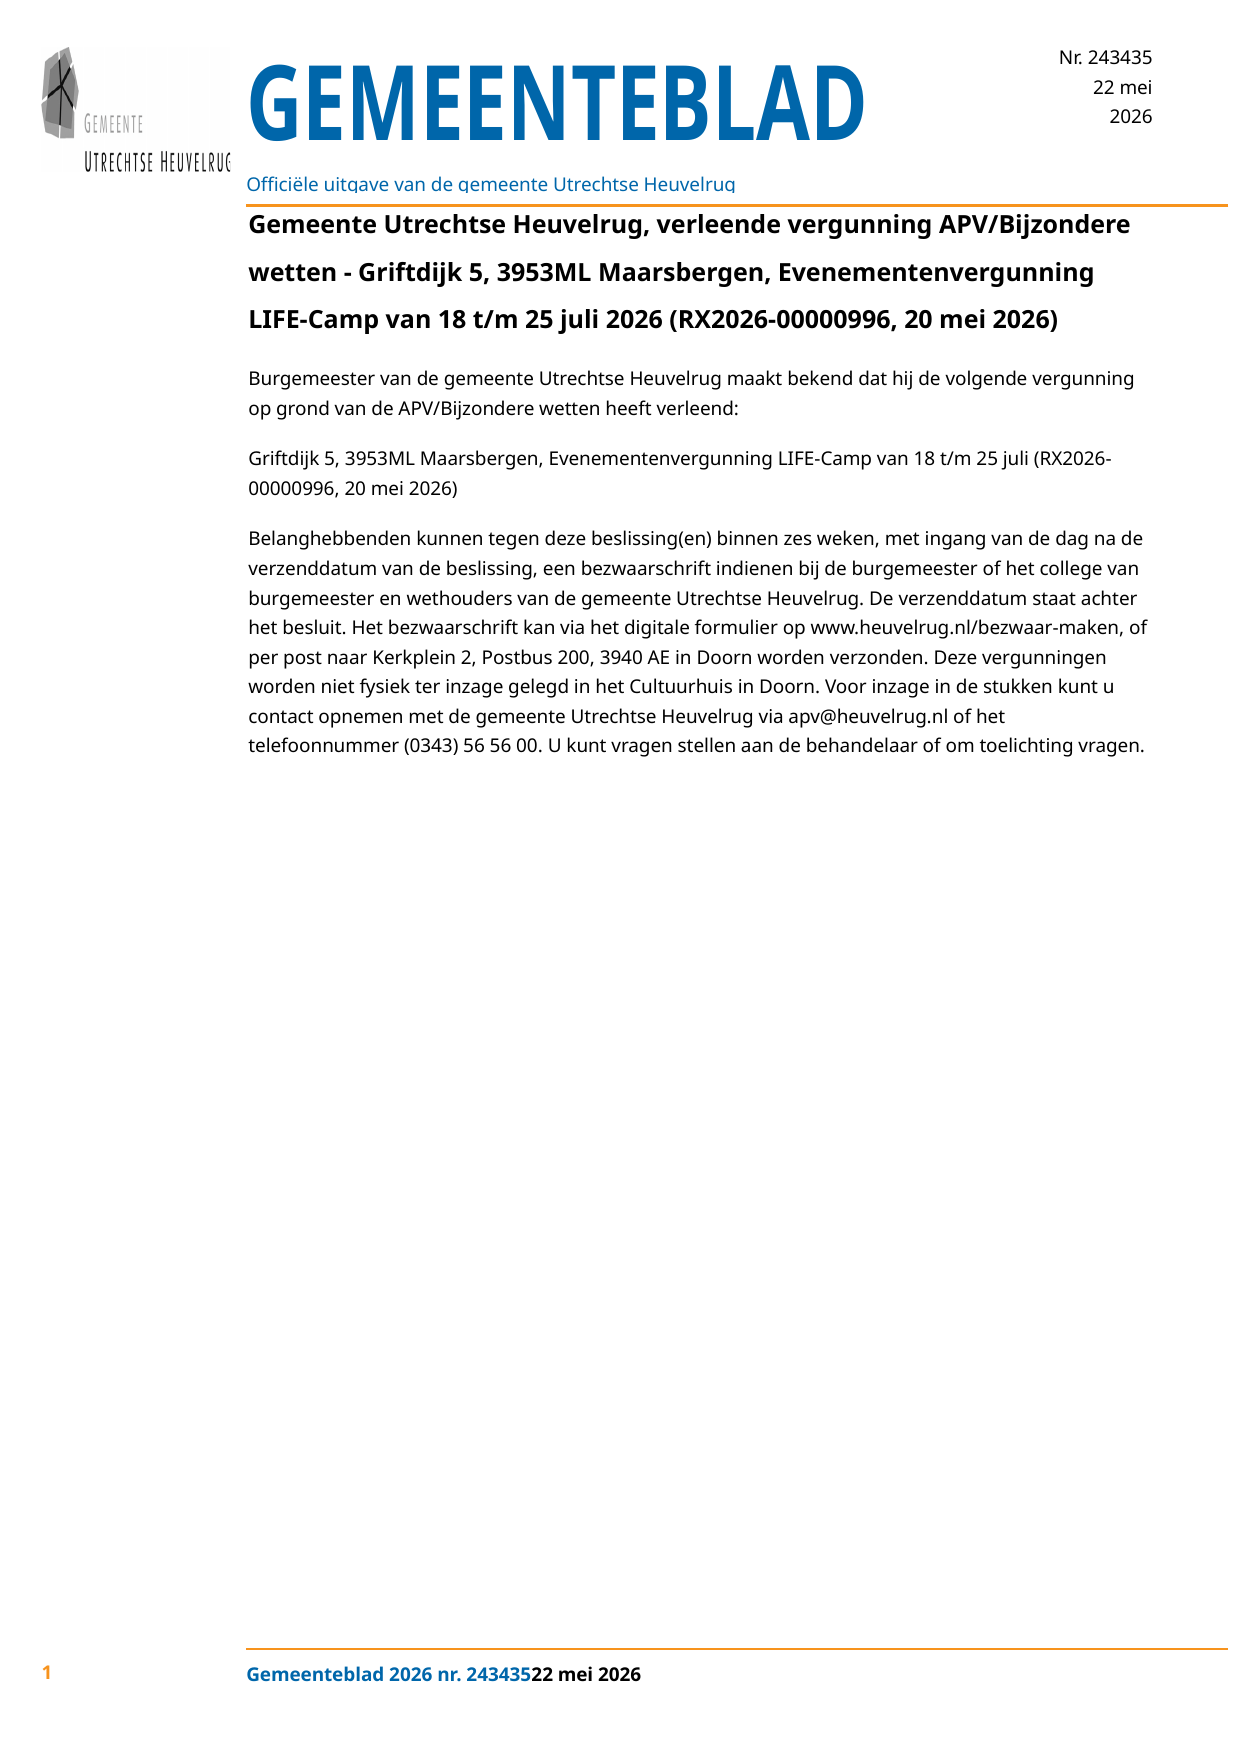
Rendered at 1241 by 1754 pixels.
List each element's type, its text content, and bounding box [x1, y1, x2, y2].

text Griftdijk 5, 3953ML Maarsbergen, Evenementenvergunning LIFE-Camp van 18 t/m 25 juli (RX2026-00000996, 20 mei 2026) [248, 446, 1152, 501]
picture [41, 47, 231, 172]
text Burgemeester van de gemeente Utrechtse Heuvelrug maakt bekend dat hij de volgende vergunning op grond van de APV/Bijzondere wetten heeft verleend: [248, 366, 1152, 421]
text Gemeente Utrechtse Heuvelrug, verleende vergunning APV/Bijzondere wetten - Griftdijk 5, 3953ML Maarsbergen, Evenementenvergunning LIFE-Camp van 18 t/m 25 juli 2026 (RX2026-00000996, 20 mei 2026) [248, 207, 1152, 336]
text Belanghebbenden kunnen tegen deze beslissing(en) binnen zes weken, met ingang van de dag na de verzenddatum van de beslissing, een bezwaarschrift indienen bij de burgemeester of het college van burgemeester en wethouders van de gemeente Utrechtse Heuvelrug. De verzenddatum staat achter het besluit. Het bezwaarschrift kan via het digitale formulier op www.heuvelrug.nl/bezwaar-maken, of per post naar Kerkplein 2, Postbus 200, 3940 AE in Doorn worden verzonden. Deze vergunningen worden niet fysiek ter inzage gelegd in het Cultuurhuis in Doorn. Voor inzage in de stukken kunt u contact opnemen met de gemeente Utrechtse Heuvelrug via apv@heuvelrug.nl of het telefoonnummer (0343) 56 56 00. U kunt vragen stellen aan de behandelaar of om toelichting vragen. [248, 526, 1152, 758]
